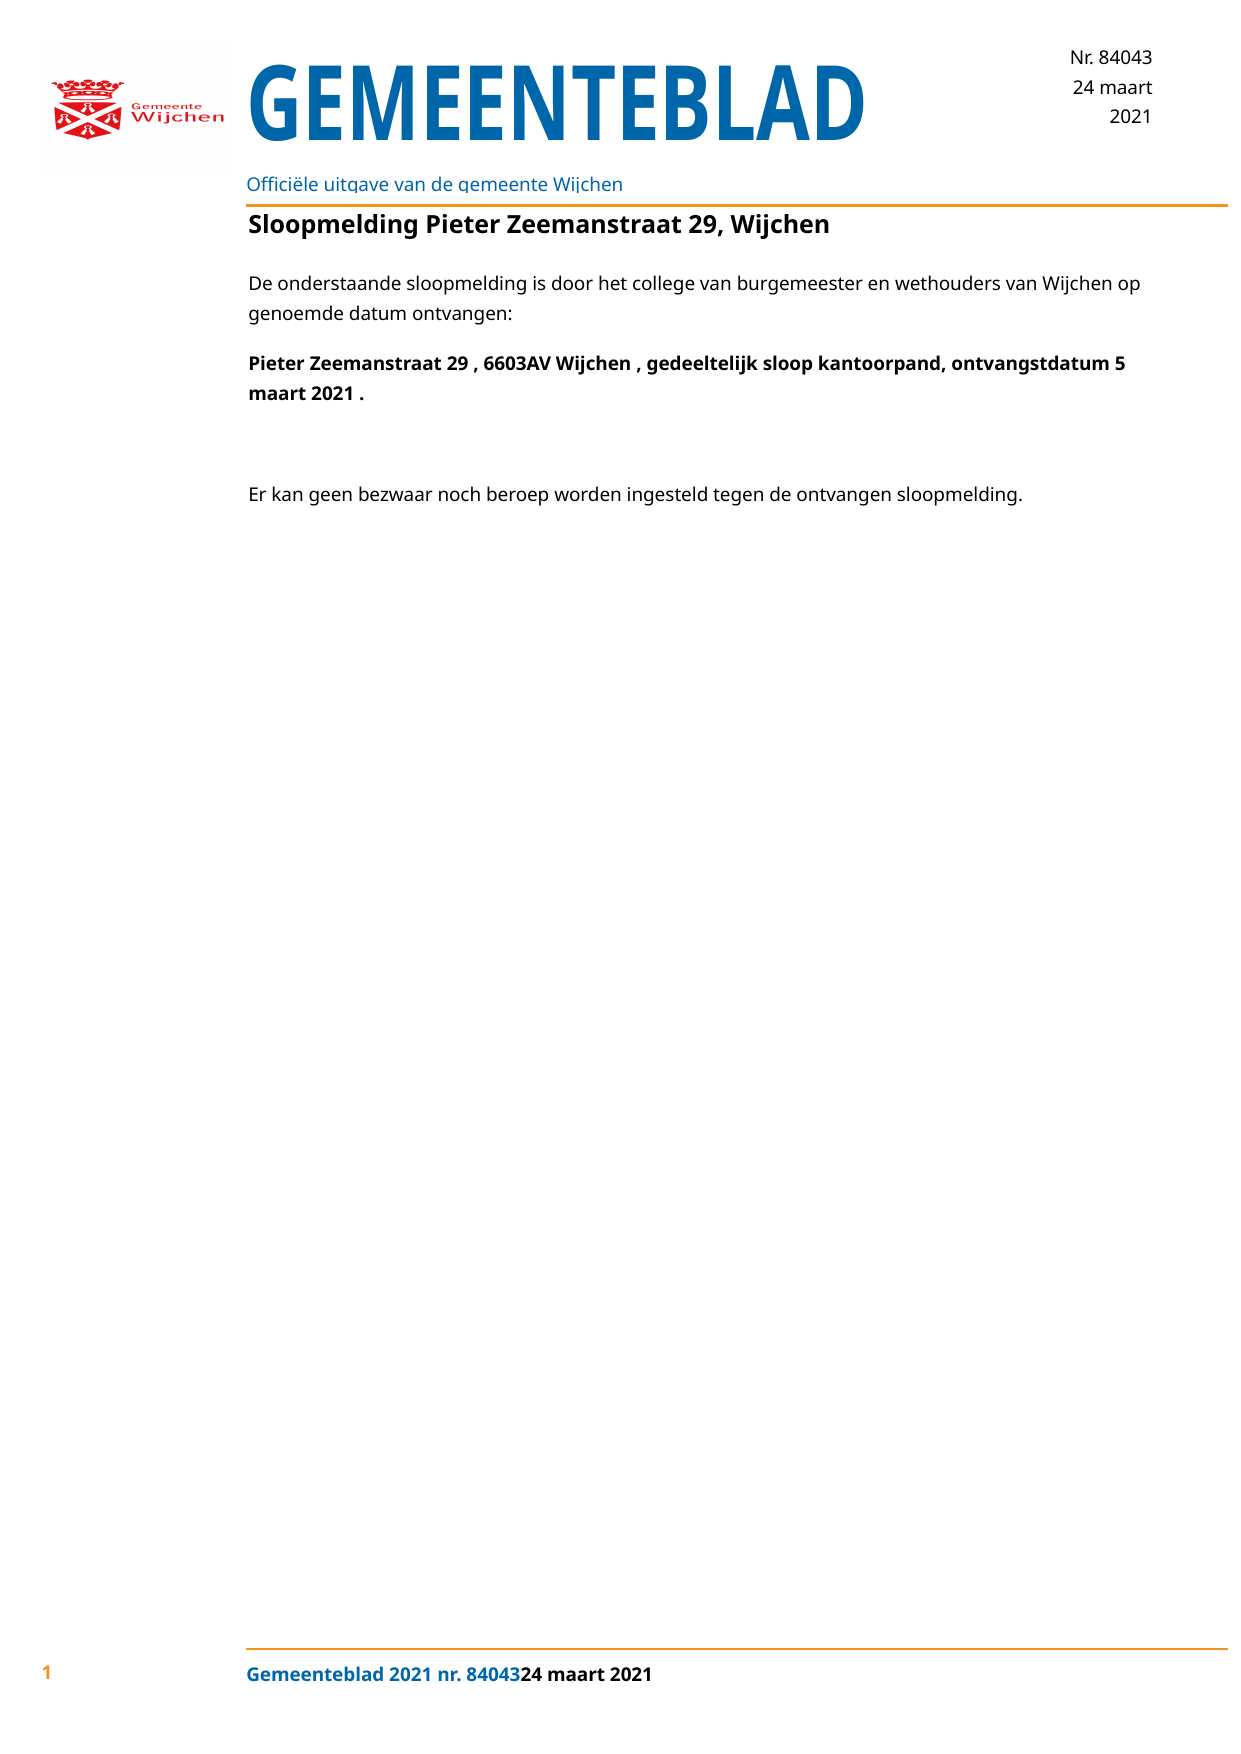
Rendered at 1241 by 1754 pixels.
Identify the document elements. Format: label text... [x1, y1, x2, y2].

picture [41, 47, 231, 172]
text Pieter Zeemanstraat 29 , 6603AV Wijchen , gedeeltelijk sloop kantoorpand, ontvangstdatum 5 maart 2021 . [248, 350, 1152, 406]
text Sloopmelding Pieter Zeemanstraat 29, Wijchen [248, 207, 1152, 241]
text De onderstaande sloopmelding is door het college van burgemeester en wethouders van Wijchen op genoemde datum ontvangen: [248, 270, 1152, 326]
text Er kan geen bezwaar noch beroep worden ingesteld tegen de ontvangen sloopmelding. [248, 481, 1152, 506]
